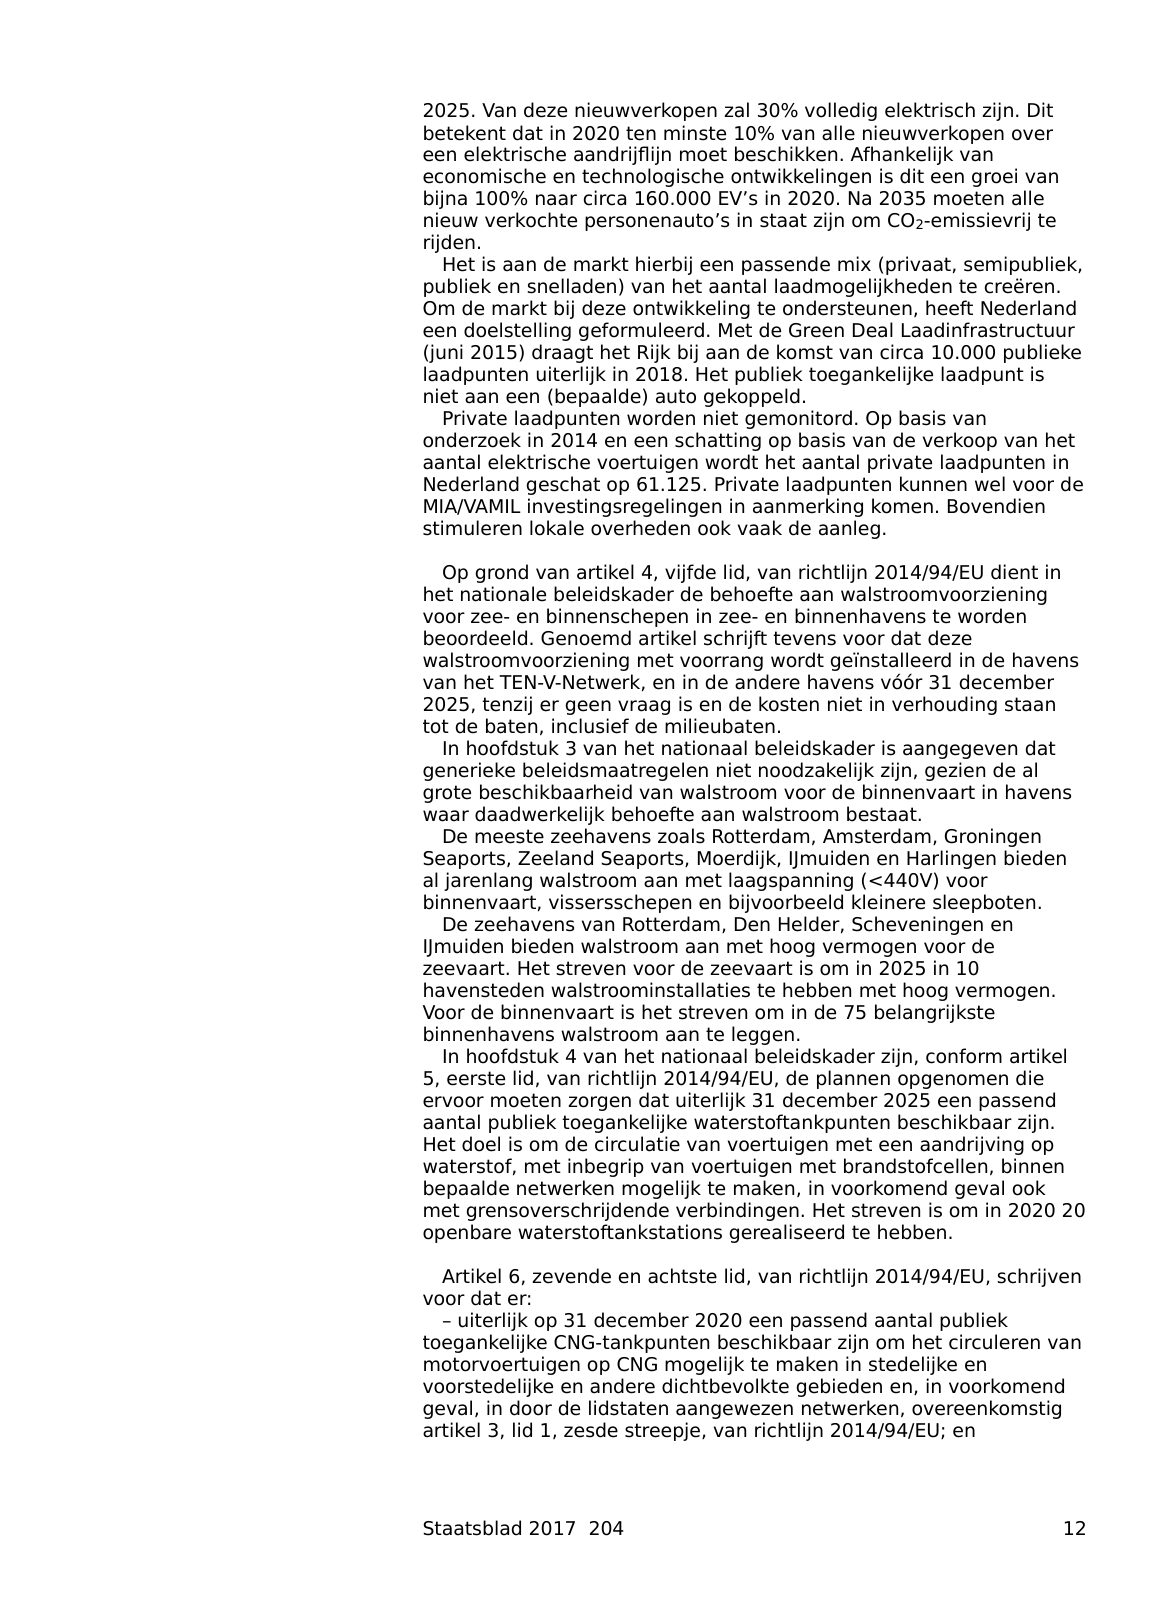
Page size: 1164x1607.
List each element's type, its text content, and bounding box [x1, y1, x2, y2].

text 2025. Van deze nieuwverkopen zal 30% volledig elektrisch zijn. Dit betekent dat in 2020 ten minste 10% van alle nieuwverkopen over een elektrische aandrijflijn moet beschikken. Afhankelijk van economische en technologische ontwikkelingen is dit een groei van bijna 100% naar circa 160.000 EV’s in 2020. Na 2035 moeten alle nieuw verkochte personenauto’s in staat zijn om CO2-emissievrij te rijden. [422, 100, 1087, 254]
text Het is aan de markt hierbij een passende mix (privaat, semipubliek, publiek en snelladen) van het aantal laadmogelijkheden te creëren. Om de markt bij deze ontwikkeling te ondersteunen, heeft Nederland een doelstelling geformuleerd. Met de Green Deal Laadinfrastructuur (juni 2015) draagt het Rijk bij aan de komst van circa 10.000 publieke laadpunten uiterlijk in 2018. Het publiek toegankelijke laadpunt is niet aan een (bepaalde) auto gekoppeld. [422, 254, 1087, 408]
text – uiterlijk op 31 december 2020 een passend aantal publiek toegankelijke CNG-tankpunten beschikbaar zijn om het circuleren van motorvoertuigen op CNG mogelijk te maken in stedelijke en voorstedelijke en andere dichtbevolkte gebieden en, in voorkomend geval, in door de lidstaten aangewezen netwerken, overeenkomstig artikel 3, lid 1, zesde streepje, van richtlijn 2014/94/EU; en [422, 1310, 1087, 1442]
text In hoofdstuk 4 van het nationaal beleidskader zijn, conform artikel 5, eerste lid, van richtlijn 2014/94/EU, de plannen opgenomen die ervoor moeten zorgen dat uiterlijk 31 december 2025 een passend aantal publiek toegankelijke waterstoftankpunten beschikbaar zijn. Het doel is om de circulatie van voertuigen met een aandrijving op waterstof, met inbegrip van voertuigen met brandstofcellen, binnen bepaalde netwerken mogelijk te maken, in voorkomend geval ook met grensoverschrijdende verbindingen. Het streven is om in 2020 20 openbare waterstoftankstations gerealiseerd te hebben. [422, 1046, 1087, 1243]
text De zeehavens van Rotterdam, Den Helder, Scheveningen en IJmuiden bieden walstroom aan met hoog vermogen voor de zeevaart. Het streven voor de zeevaart is om in 2025 in 10 havensteden walstroominstallaties te hebben met hoog vermogen. Voor de binnenvaart is het streven om in de 75 belangrijkste binnenhavens walstroom aan te leggen. [422, 914, 1087, 1046]
text De meeste zeehavens zoals Rotterdam, Amsterdam, Groningen Seaports, Zeeland Seaports, Moerdijk, IJmuiden en Harlingen bieden al jarenlang walstroom aan met laagspanning (<440V) voor binnenvaart, vissersschepen en bijvoorbeeld kleinere sleepboten. [422, 826, 1087, 914]
text Op grond van artikel 4, vijfde lid, van richtlijn 2014/94/EU dient in het nationale beleidskader de behoefte aan walstroomvoorziening voor zee- en binnenschepen in zee- en binnenhavens te worden beoordeeld. Genoemd artikel schrijft tevens voor dat deze walstroomvoorziening met voorrang wordt geïnstalleerd in de havens van het TEN-V-Netwerk, en in de andere havens vóór 31 december 2025, tenzij er geen vraag is en de kosten niet in verhouding staan tot de baten, inclusief de milieubaten. [422, 562, 1087, 738]
text Artikel 6, zevende en achtste lid, van richtlijn 2014/94/EU, schrijven voor dat er: [422, 1266, 1087, 1310]
text Private laadpunten worden niet gemonitord. Op basis van onderzoek in 2014 en een schatting op basis van de verkoop van het aantal elektrische voertuigen wordt het aantal private laadpunten in Nederland geschat op 61.125. Private laadpunten kunnen wel voor de MIA/VAMIL investingsregelingen in aanmerking komen. Bovendien stimuleren lokale overheden ook vaak de aanleg. [422, 408, 1087, 540]
text In hoofdstuk 3 van het nationaal beleidskader is aangegeven dat generieke beleidsmaatregelen niet noodzakelijk zijn, gezien de al grote beschikbaarheid van walstroom voor de binnenvaart in havens waar daadwerkelijk behoefte aan walstroom bestaat. [422, 738, 1087, 826]
